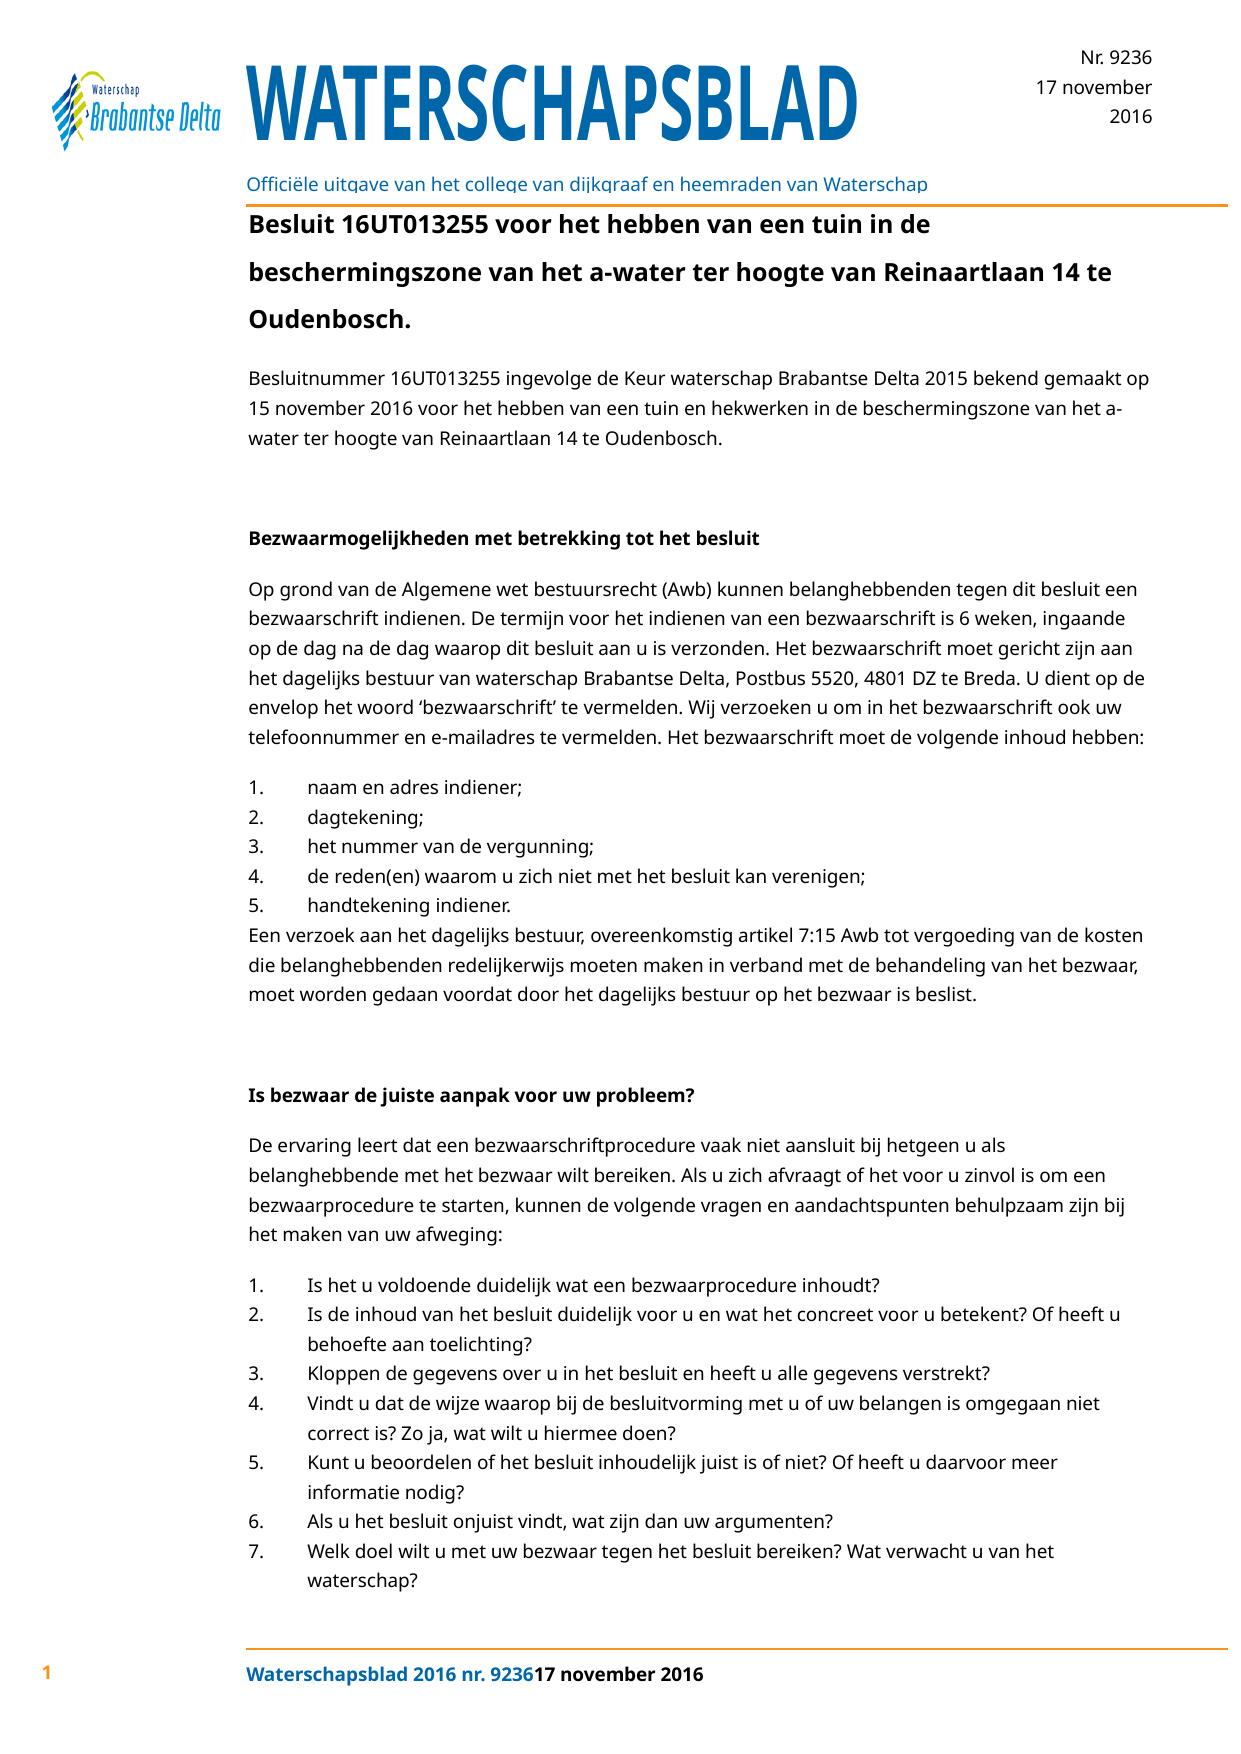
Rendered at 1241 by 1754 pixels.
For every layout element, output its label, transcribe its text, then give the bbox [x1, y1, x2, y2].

text Een verzoek aan het dagelijks bestuur, overeenkomstig artikel 7:15 Awb tot vergoeding van de kosten die belanghebbenden redelijkerwijs moeten maken in verband met de behandeling van het bezwaar, moet worden gedaan voordat door het dagelijks bestuur op het bezwaar is beslist. [248, 922, 1152, 1007]
list het nummer van de vergunning; [248, 833, 1152, 859]
list naam en adres indiener; [248, 774, 1152, 800]
text Besluitnummer 16UT013255 ingevolge de Keur waterschap Brabantse Delta 2015 bekend gemaakt op 15 november 2016 voor het hebben van een tuin en hekwerken in de beschermingszone van het a-water ter hoogte van Reinaartlaan 14 te Oudenbosch. [248, 366, 1152, 450]
list handtekening indiener. [248, 893, 1152, 918]
text Bezwaarmogelijkheden met betrekking tot het besluit [248, 526, 1152, 551]
list de reden(en) waarom u zich niet met het besluit kan verenigen; [248, 863, 1152, 889]
text Op grond van de Algemene wet bestuursrecht (Awb) kunnen belanghebbenden tegen dit besluit een bezwaarschrift indienen. De termijn voor het indienen van een bezwaarschrift is 6 weken, ingaande op de dag na de dag waarop dit besluit aan u is verzonden. Het bezwaarschrift moet gericht zijn aan het dagelijks bestuur van waterschap Brabantse Delta, Postbus 5520, 4801 DZ te Breda. U dient op de envelop het woord ‘bezwaarschrift’ te vermelden. Wij verzoeken u om in het bezwaarschrift ook uw telefoonnummer en e‑mailadres te vermelden. Het bezwaarschrift moet de volgende inhoud hebben: [248, 576, 1152, 749]
list Is het u voldoende duidelijk wat een bezwaarprocedure inhoudt? [248, 1272, 1152, 1297]
list Welk doel wilt u met uw bezwaar tegen het besluit bereiken? Wat verwacht u van het waterschap? [248, 1538, 1152, 1593]
text Besluit 16UT013255 voor het hebben van een tuin in de beschermingszone van het a-water ter hoogte van Reinaartlaan 14 te Oudenbosch. [248, 207, 1152, 336]
list Kloppen de gegevens over u in het besluit en heeft u alle gegevens verstrekt? [248, 1361, 1152, 1386]
list dagtekening; [248, 804, 1152, 829]
list Is de inhoud van het besluit duidelijk voor u en wat het concreet voor u betekent? Of heeft u behoefte aan toelichting? [248, 1301, 1152, 1357]
picture [41, 47, 231, 172]
list Als u het besluit onjuist vindt, wat zijn dan uw argumenten? [248, 1508, 1152, 1534]
text Is bezwaar de juiste aanpak voor uw probleem? [248, 1082, 1152, 1108]
list Kunt u beoordelen of het besluit inhoudelijk juist is of niet? Of heeft u daarvoor meer informatie nodig? [248, 1449, 1152, 1504]
list Vindt u dat de wijze waarop bij de besluitvorming met u of uw belangen is omgegaan niet correct is? Zo ja, wat wilt u hiermee doen? [248, 1390, 1152, 1445]
text De ervaring leert dat een bezwaarschriftprocedure vaak niet aansluit bij hetgeen u als belanghebbende met het bezwaar wilt bereiken. Als u zich afvraagt of het voor u zinvol is om een bezwaarprocedure te starten, kunnen de volgende vragen en aandachtspunten behulpzaam zijn bij het maken van uw afweging: [248, 1133, 1152, 1247]
